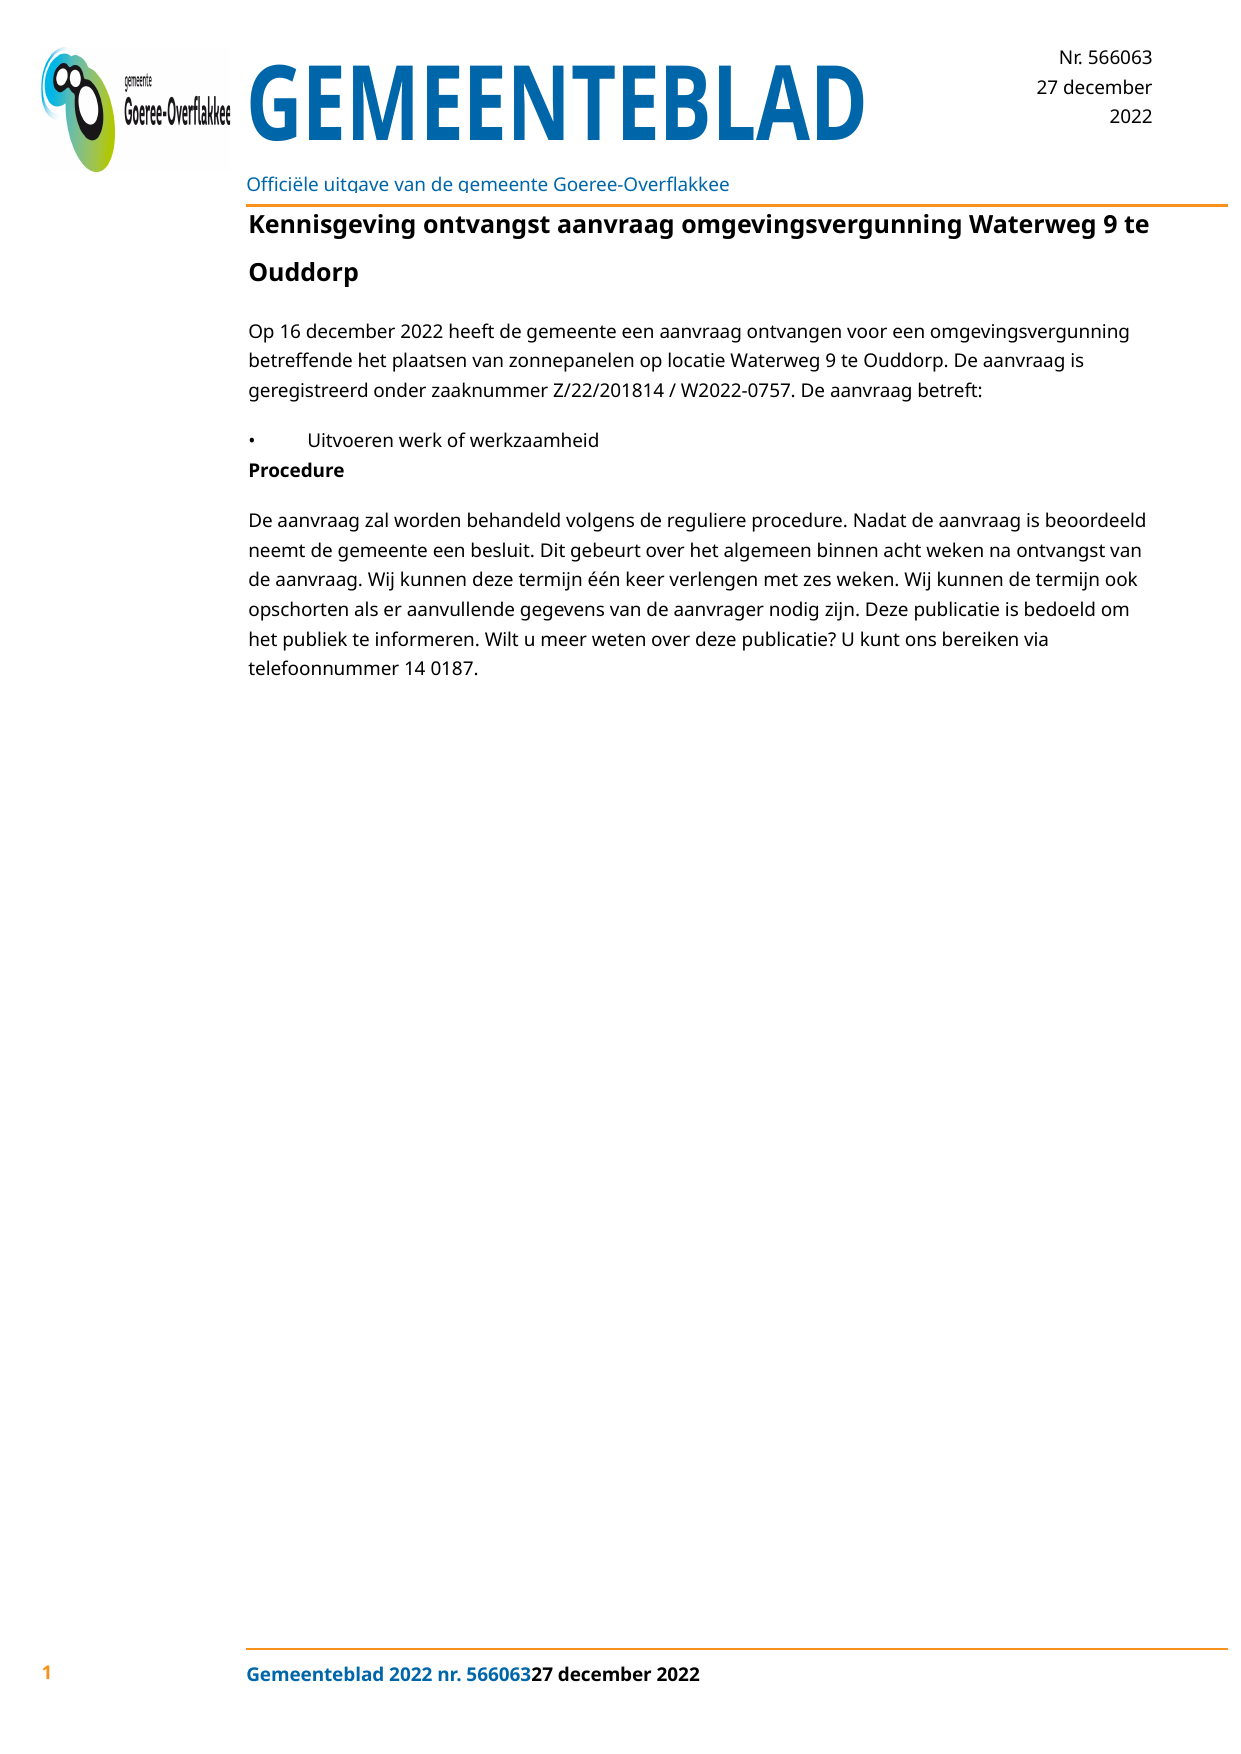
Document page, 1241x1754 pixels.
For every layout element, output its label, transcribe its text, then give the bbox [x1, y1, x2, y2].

text Procedure [248, 457, 1152, 483]
text De aanvraag zal worden behandeld volgens de reguliere procedure. Nadat de aanvraag is beoordeeld neemt de gemeente een besluit. Dit gebeurt over het algemeen binnen acht weken na ontvangst van de aanvraag. Wij kunnen deze termijn één keer verlengen met zes weken. Wij kunnen de termijn ook opschorten als er aanvullende gegevens van de aanvrager nodig zijn. Deze publicatie is bedoeld om het publiek te informeren. Wilt u meer weten over deze publicatie? U kunt ons bereiken via telefoonnummer 14 0187. [248, 507, 1152, 681]
text Kennisgeving ontvangst aanvraag omgevingsvergunning Waterweg 9 te Ouddorp [248, 207, 1152, 288]
text Op 16 december 2022 heeft de gemeente een aanvraag ontvangen voor een omgevingsvergunning betreffende het plaatsen van zonnepanelen op locatie Waterweg 9 te Ouddorp. De aanvraag is geregistreerd onder zaaknummer Z/22/201814 / W2022-0757. De aanvraag betreft: [248, 318, 1152, 403]
list Uitvoeren werk of werkzaamheid [248, 427, 1152, 453]
picture [41, 47, 231, 172]
